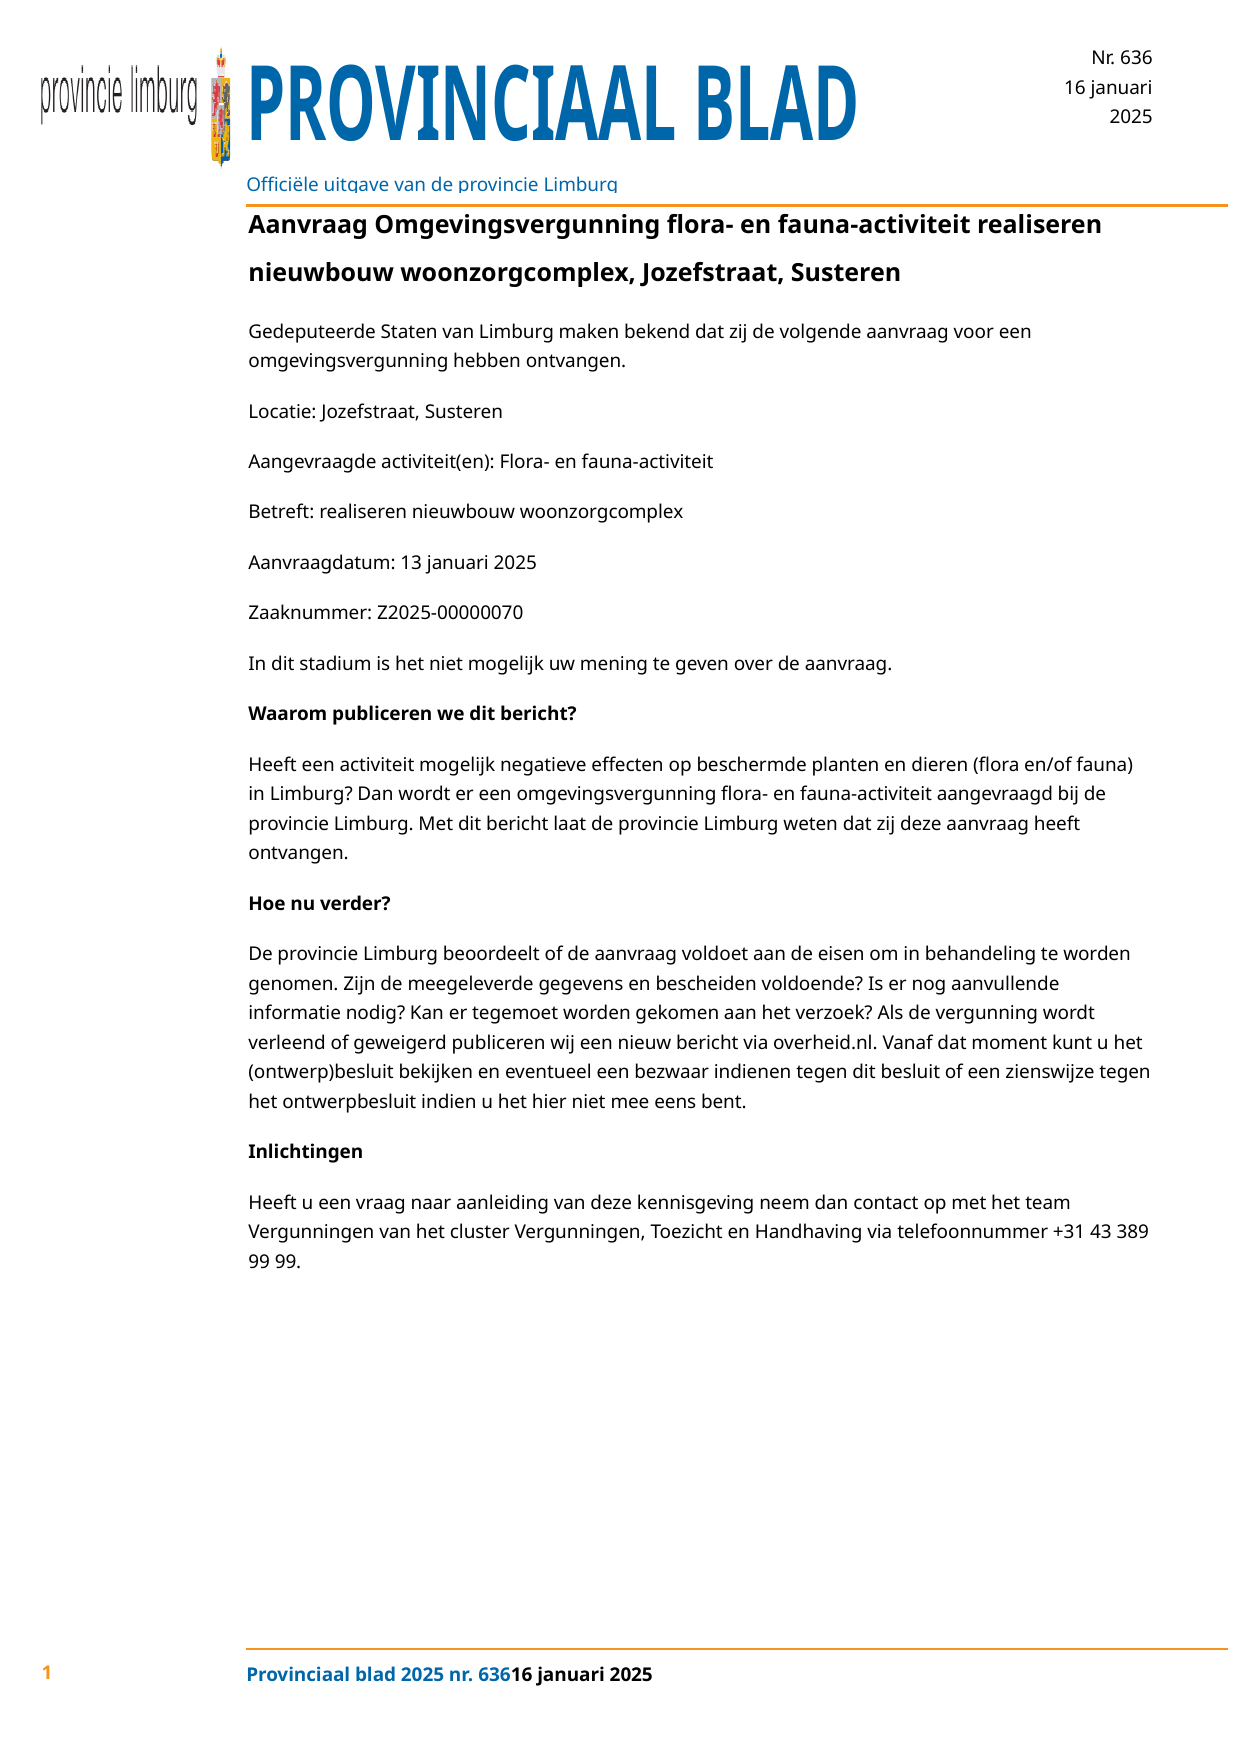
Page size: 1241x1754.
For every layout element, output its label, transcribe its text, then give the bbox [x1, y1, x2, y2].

text Locatie: Jozefstraat, Susteren [248, 398, 1152, 424]
text Waarom publiceren we dit bericht? [248, 700, 1152, 726]
text Aanvraagdatum: 13 januari 2025 [248, 549, 1152, 575]
text Heeft een activiteit mogelijk negatieve effecten op beschermde planten en dieren (flora en/of fauna) in Limburg? Dan wordt er een omgevingsvergunning flora- en fauna-activiteit aangevraagd bij de provincie Limburg. Met dit bericht laat de provincie Limburg weten dat zij deze aanvraag heeft ontvangen. [248, 751, 1152, 865]
text Zaaknummer: Z2025-00000070 [248, 599, 1152, 625]
text Hoe nu verder? [248, 890, 1152, 916]
text De provincie Limburg beoordeelt of de aanvraag voldoet aan de eisen om in behandeling te worden genomen. Zijn de meegeleverde gegevens en bescheiden voldoende? Is er nog aanvullende informatie nodig? Kan er tegemoet worden gekomen aan het verzoek? Als de vergunning wordt verleend of geweigerd publiceren wij een nieuw bericht via overheid.nl. Vanaf dat moment kunt u het (ontwerp)besluit bekijken en eventueel een bezwaar indienen tegen dit besluit of een zienswijze tegen het ontwerpbesluit indien u het hier niet mee eens bent. [248, 940, 1152, 1114]
text Betreft: realiseren nieuwbouw woonzorgcomplex [248, 499, 1152, 524]
text Aanvraag Omgevingsvergunning flora- en fauna-activiteit realiseren nieuwbouw woonzorgcomplex, Jozefstraat, Susteren [248, 207, 1152, 288]
text In dit stadium is het niet mogelijk uw mening te geven over de aanvraag. [248, 650, 1152, 676]
text Inlichtingen [248, 1139, 1152, 1164]
text Heeft u een vraag naar aanleiding van deze kennisgeving neem dan contact op met het team Vergunningen van het cluster Vergunningen, Toezicht en Handhaving via telefoonnummer +31 43 389 99 99. [248, 1189, 1152, 1274]
picture [41, 47, 231, 172]
text Aangevraagde activiteit(en): Flora- en fauna-activiteit [248, 448, 1152, 474]
text Gedeputeerde Staten van Limburg maken bekend dat zij de volgende aanvraag voor een omgevingsvergunning hebben ontvangen. [248, 318, 1152, 373]
